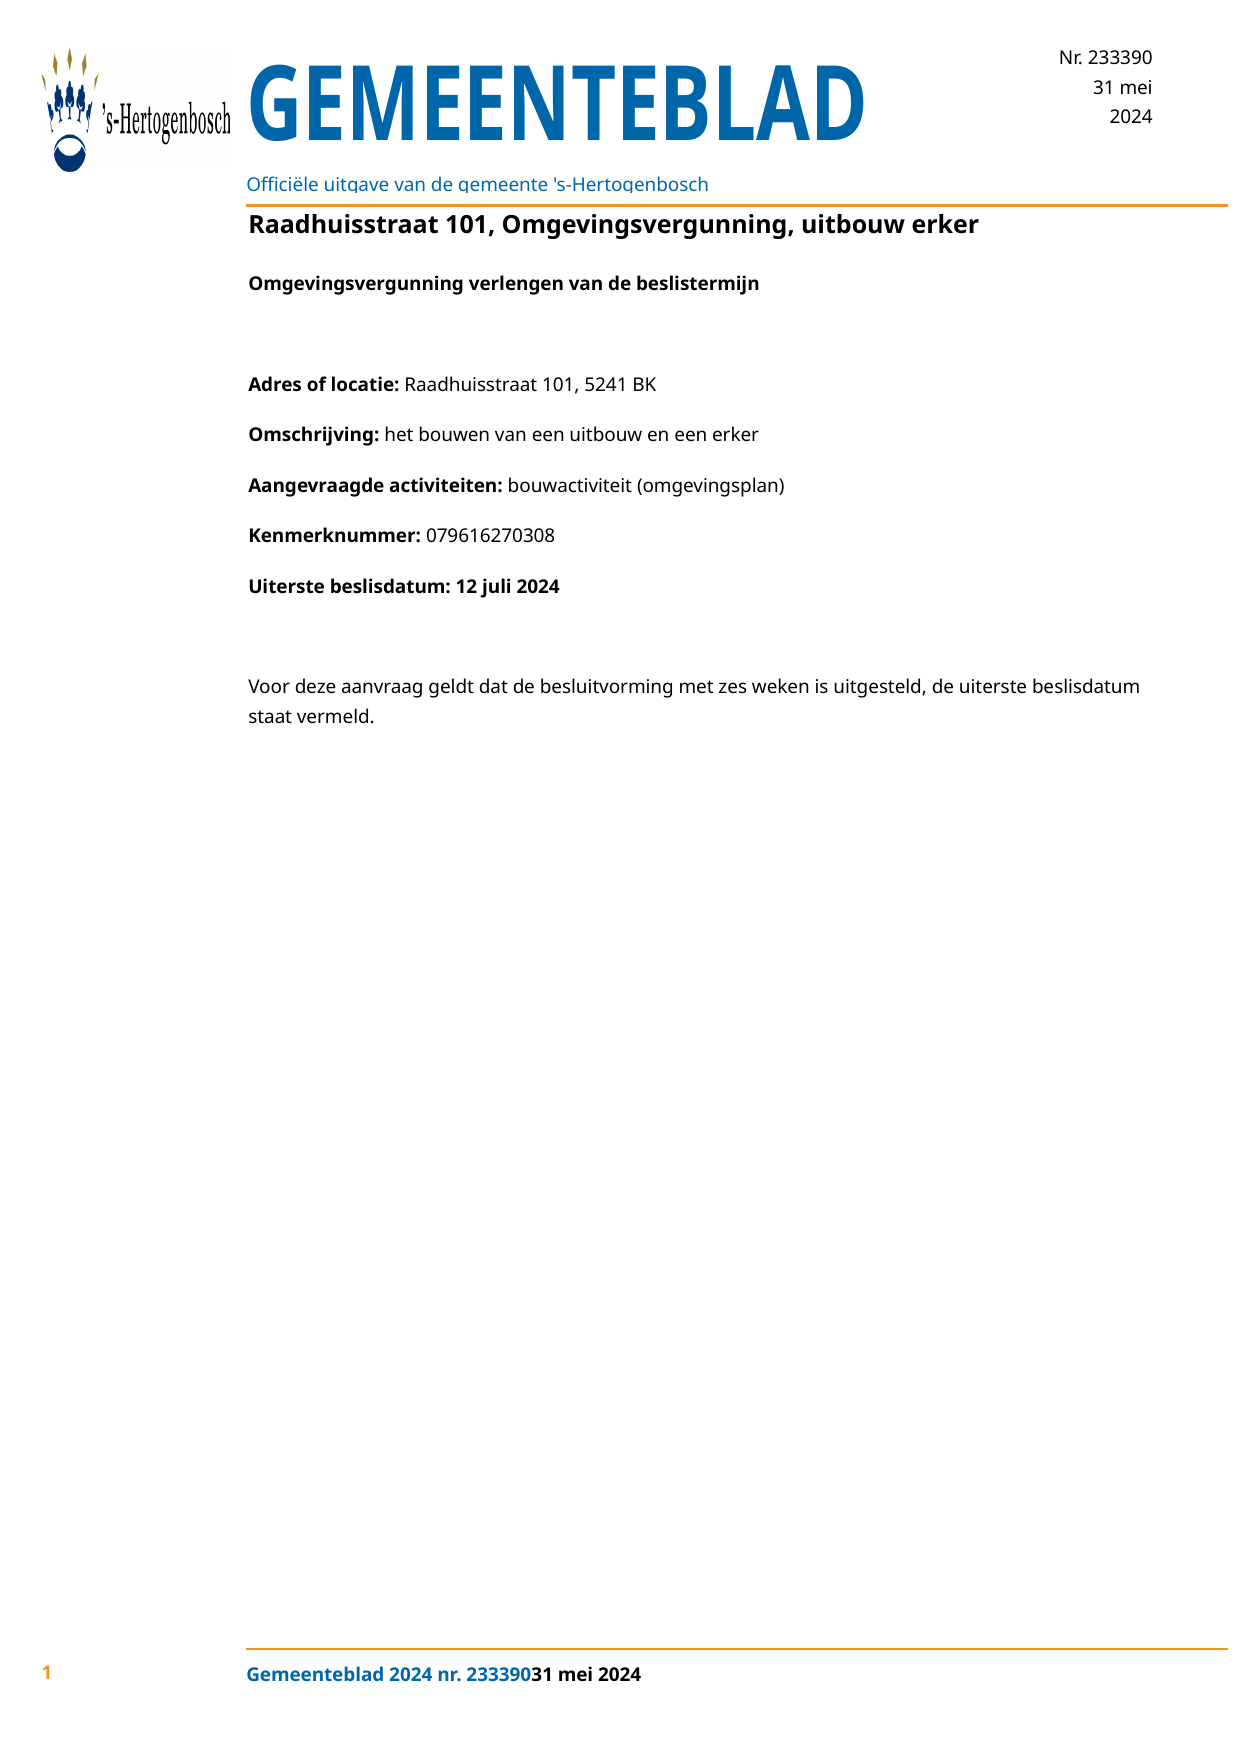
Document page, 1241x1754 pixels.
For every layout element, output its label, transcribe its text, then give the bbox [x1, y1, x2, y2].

text Adres of locatie: Raadhuisstraat 101, 5241 BK [248, 371, 1152, 397]
text Kenmerknummer: 079616270308 [248, 522, 1152, 548]
text Uiterste beslisdatum: 12 juli 2024 [248, 573, 1152, 598]
picture [41, 47, 231, 172]
text Voor deze aanvraag geldt dat de besluitvorming met zes weken is uitgesteld, de uiterste beslisdatum staat vermeld. [248, 674, 1152, 729]
text Aangevraagde activiteiten: bouwactiviteit (omgevingsplan) [248, 472, 1152, 498]
text Omgevingsvergunning verlengen van de beslistermijn [248, 270, 1152, 296]
text Omschrijving: het bouwen van een uitbouw en een erker [248, 422, 1152, 447]
text Raadhuisstraat 101, Omgevingsvergunning, uitbouw erker [248, 207, 1152, 241]
